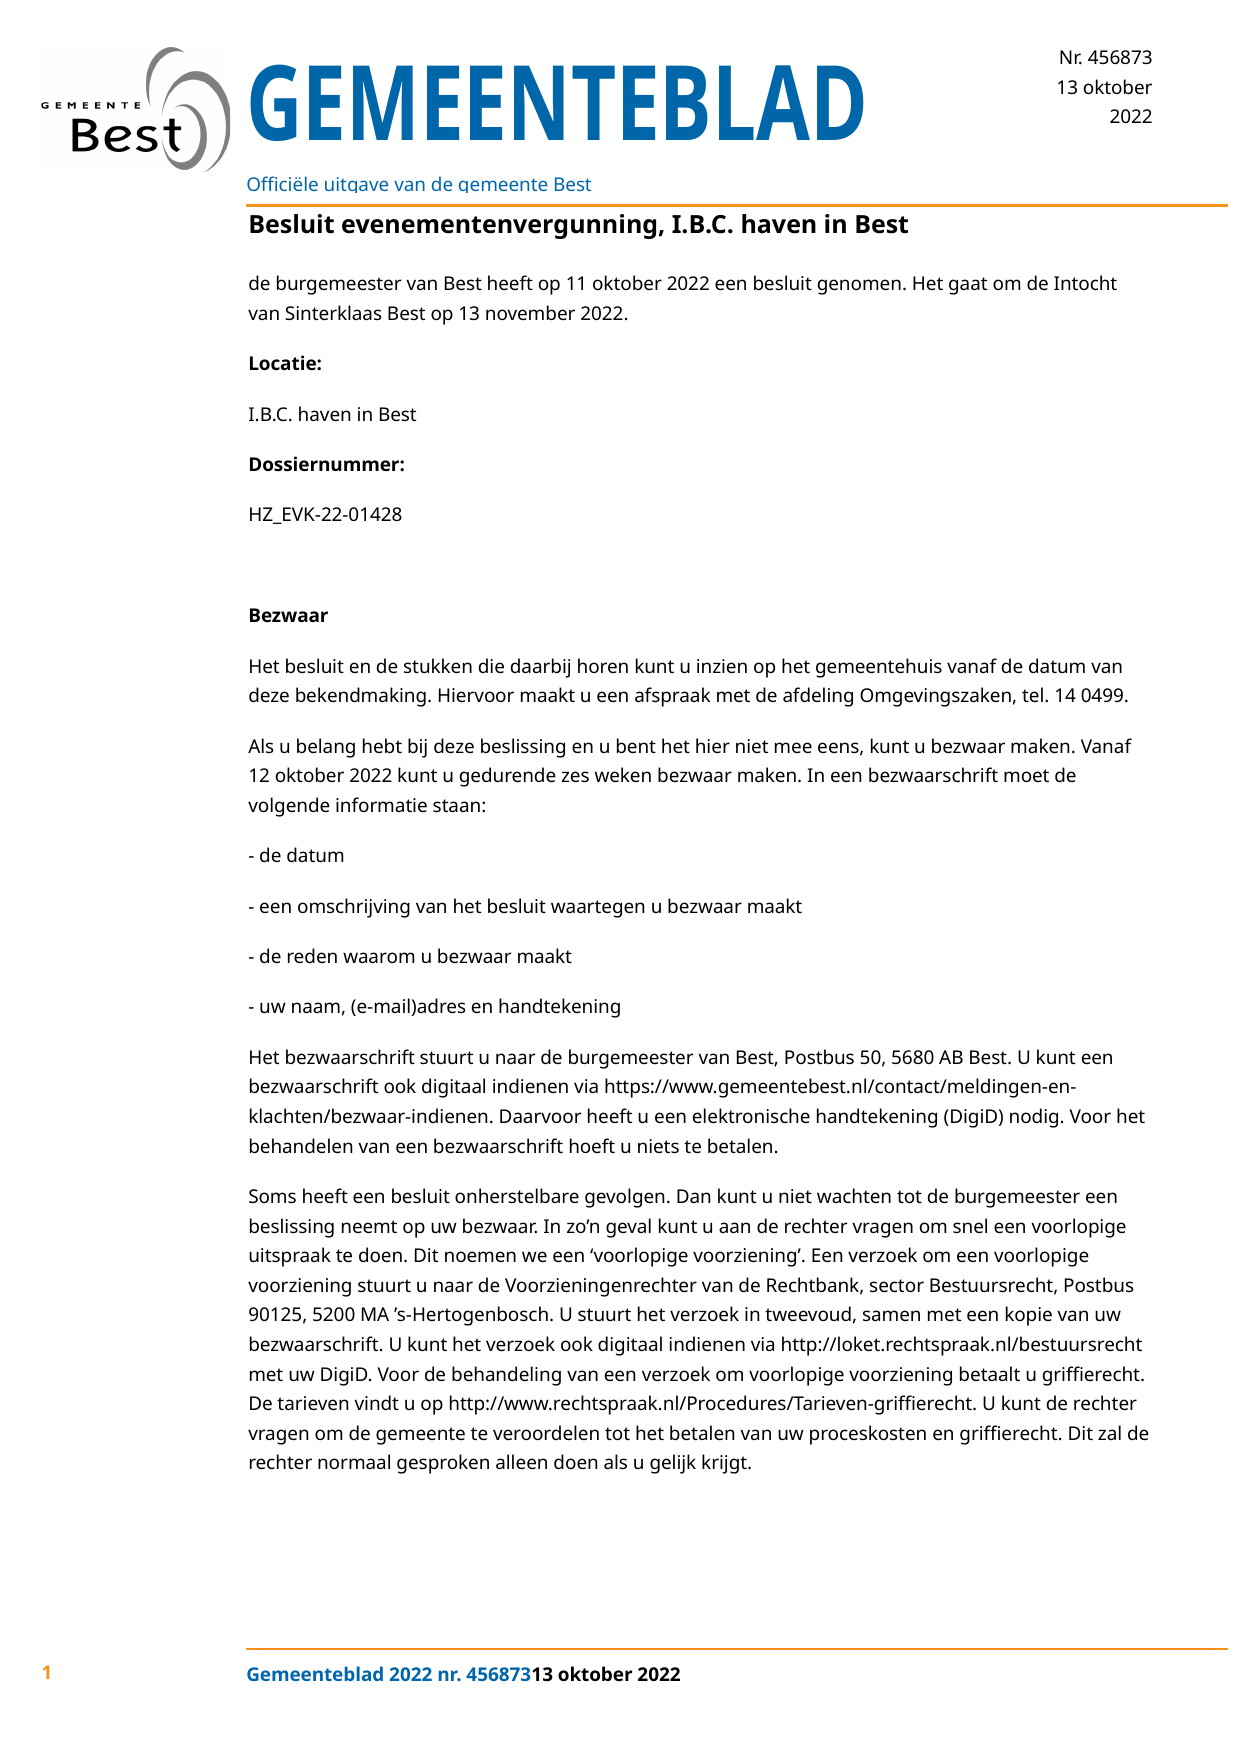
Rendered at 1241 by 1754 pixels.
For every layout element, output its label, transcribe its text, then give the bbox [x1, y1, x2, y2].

text I.B.C. haven in Best [248, 401, 1152, 426]
text Besluit evenementenvergunning, I.B.C. haven in Best [248, 207, 1152, 241]
text HZ_EVK-22-01428 [248, 502, 1152, 527]
text Als u belang hebt bij deze beslissing en u bent het hier niet mee eens, kunt u bezwaar maken. Vanaf 12 oktober 2022 kunt u gedurende zes weken bezwaar maken. In een bezwaarschrift moet de volgende informatie staan: [248, 733, 1152, 818]
picture [41, 47, 231, 172]
text Soms heeft een besluit onherstelbare gevolgen. Dan kunt u niet wachten tot de burgemeester een beslissing neemt op uw bezwaar. In zo’n geval kunt u aan de rechter vragen om snel een voorlopige uitspraak te doen. Dit noemen we een ‘voorlopige voorziening’. Een verzoek om een voorlopige voorziening stuurt u naar de Voorzieningenrechter van de Rechtbank, sector Bestuursrecht, Postbus 90125, 5200 MA ’s-Hertogenbosch. U stuurt het verzoek in tweevoud, samen met een kopie van uw bezwaarschrift. U kunt het verzoek ook digitaal indienen via http://loket.rechtspraak.nl/bestuursrecht met uw DigiD. Voor de behandeling van een verzoek om voorlopige voorziening betaalt u griffierecht. De tarieven vindt u op http://www.rechtspraak.nl/Procedures/Tarieven-griffierecht. U kunt de rechter vragen om de gemeente te veroordelen tot het betalen van uw proceskosten en griffierecht. Dit zal de rechter normaal gesproken alleen doen als u gelijk krijgt. [248, 1183, 1152, 1475]
text - de reden waarom u bezwaar maakt [248, 943, 1152, 969]
text de burgemeester van Best heeft op 11 oktober 2022 een besluit genomen. Het gaat om de Intocht van Sinterklaas Best op 13 november 2022. [248, 270, 1152, 326]
text - een omschrijving van het besluit waartegen u bezwaar maakt [248, 893, 1152, 918]
text Locatie: [248, 350, 1152, 376]
text - uw naam, (e-mail)adres en handtekening [248, 994, 1152, 1019]
text Het besluit en de stukken die daarbij horen kunt u inzien op het gemeentehuis vanaf de datum van deze bekendmaking. Hiervoor maakt u een afspraak met de afdeling Omgevingszaken, tel. 14 0499. [248, 653, 1152, 708]
text Bezwaar [248, 602, 1152, 628]
text - de datum [248, 842, 1152, 868]
text Dossiernummer: [248, 451, 1152, 477]
text Het bezwaarschrift stuurt u naar de burgemeester van Best, Postbus 50, 5680 AB Best. U kunt een bezwaarschrift ook digitaal indienen via https://www.gemeentebest.nl/contact/meldingen-en-klachten/bezwaar-indienen. Daarvoor heeft u een elektronische handtekening (DigiD) nodig. Voor het behandelen van een bezwaarschrift hoeft u niets te betalen. [248, 1044, 1152, 1158]
